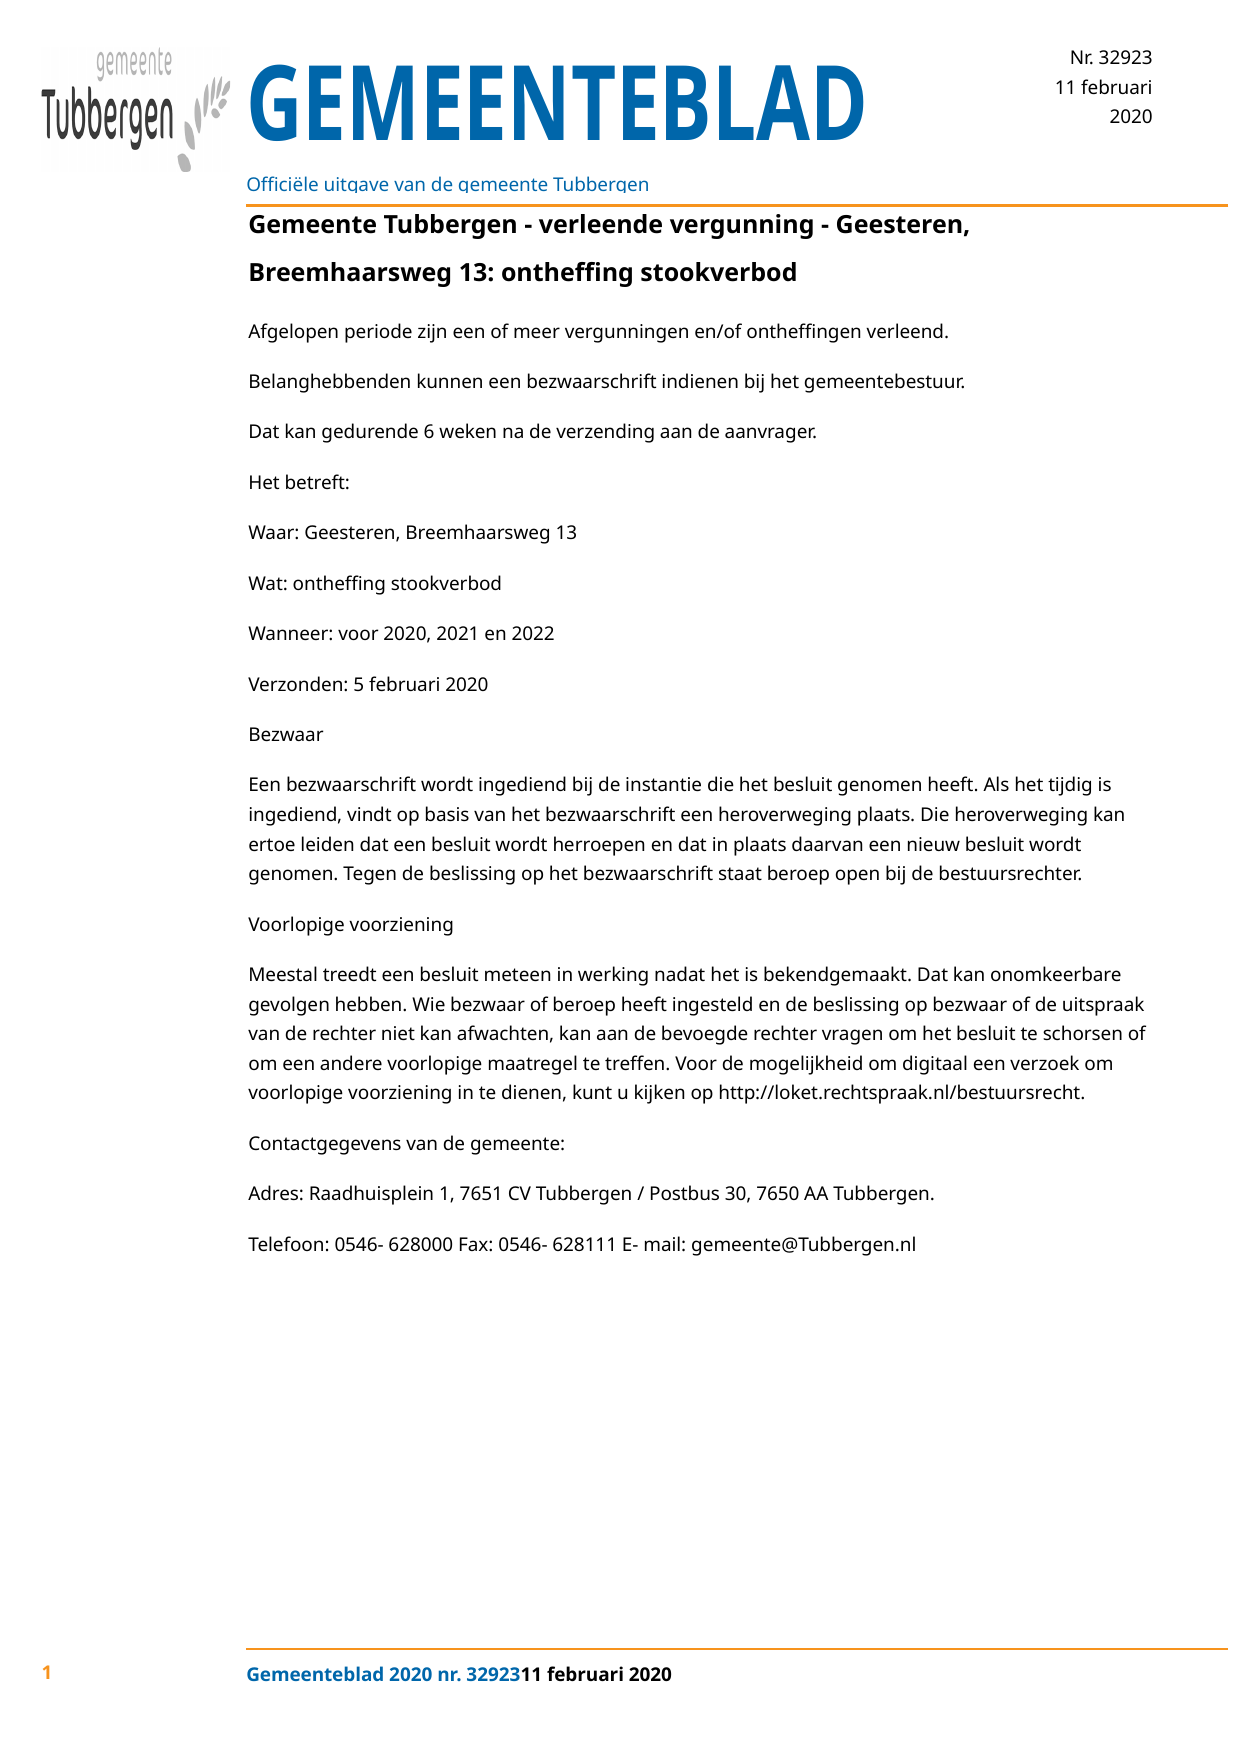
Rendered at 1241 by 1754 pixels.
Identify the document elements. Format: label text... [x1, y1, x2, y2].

picture [41, 47, 231, 172]
text Wanneer: voor 2020, 2021 en 2022 [248, 620, 1152, 646]
text Het betreft: [248, 469, 1152, 495]
text Dat kan gedurende 6 weken na de verzending aan de aanvrager. [248, 419, 1152, 444]
text Gemeente Tubbergen - verleende vergunning - Geesteren, Breemhaarsweg 13: ontheffing stookverbod [248, 207, 1152, 288]
text Verzonden: 5 februari 2020 [248, 671, 1152, 697]
text Waar: Geesteren, Breemhaarsweg 13 [248, 519, 1152, 545]
text Adres: Raadhuisplein 1, 7651 CV Tubbergen / Postbus 30, 7650 AA Tubbergen. [248, 1180, 1152, 1206]
text Telefoon: 0546- 628000 Fax: 0546- 628111 E- mail: gemeente@Tubbergen.nl [248, 1231, 1152, 1257]
text Meestal treedt een besluit meteen in werking nadat het is bekendgemaakt. Dat kan onomkeerbare gevolgen hebben. Wie bezwaar of beroep heeft ingesteld en de beslissing op bezwaar of de uitspraak van de rechter niet kan afwachten, kan aan de bevoegde rechter vragen om het besluit te schorsen of om een andere voorlopige maatregel te treffen. Voor de mogelijkheid om digitaal een verzoek om voorlopige voorziening in te dienen, kunt u kijken op http://loket.rechtspraak.nl/bestuursrecht. [248, 961, 1152, 1105]
text Belanghebbenden kunnen een bezwaarschrift indienen bij het gemeentebestuur. [248, 368, 1152, 394]
text Afgelopen periode zijn een of meer vergunningen en/of ontheffingen verleend. [248, 318, 1152, 344]
text Een bezwaarschrift wordt ingediend bij de instantie die het besluit genomen heeft. Als het tijdig is ingediend, vindt op basis van het bezwaarschrift een heroverweging plaats. Die heroverweging kan ertoe leiden dat een besluit wordt herroepen en dat in plaats daarvan een nieuw besluit wordt genomen. Tegen de beslissing op het bezwaarschrift staat beroep open bij de bestuursrechter. [248, 772, 1152, 886]
text Contactgegevens van de gemeente: [248, 1130, 1152, 1156]
text Wat: ontheffing stookverbod [248, 570, 1152, 596]
text Bezwaar [248, 721, 1152, 747]
text Voorlopige voorziening [248, 911, 1152, 937]
